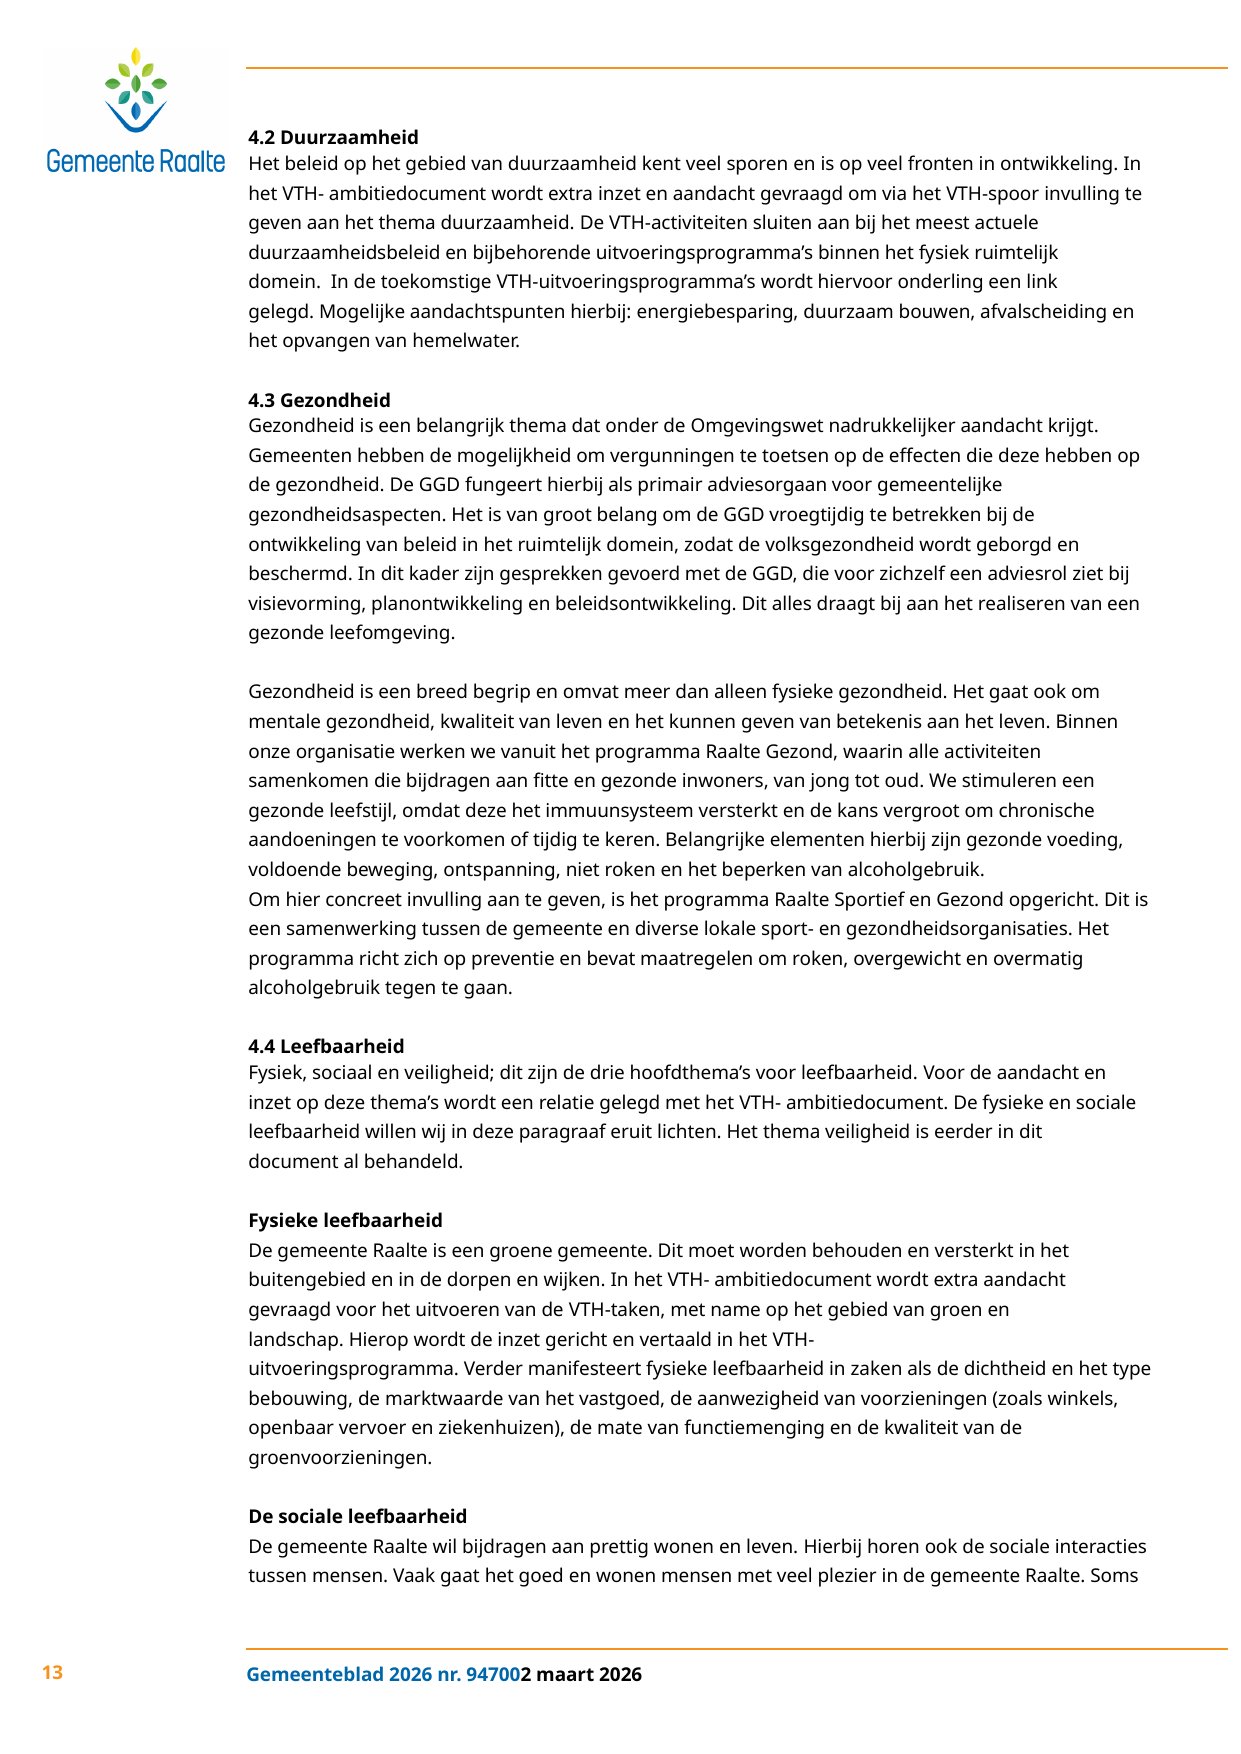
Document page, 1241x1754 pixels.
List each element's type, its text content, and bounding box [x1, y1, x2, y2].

text De sociale leefbaarheid [248, 1503, 1152, 1529]
text De gemeente Raalte wil bijdragen aan prettig wonen en leven. Hierbij horen ook de sociale interacties tussen mensen. Vaak gaat het goed en wonen mensen met veel plezier in de gemeente Raalte. Soms [248, 1533, 1152, 1588]
text 4.4 Leefbaarheid [248, 1034, 1152, 1059]
text Gezondheid is een breed begrip en omvat meer dan alleen fysieke gezondheid. Het gaat ook om mentale gezondheid, kwaliteit van leven en het kunnen geven van betekenis aan het leven. Binnen onze organisatie werken we vanuit het programma Raalte Gezond, waarin alle activiteiten samenkomen die bijdragen aan fitte en gezonde inwoners, van jong tot oud. We stimuleren een gezonde leefstijl, omdat deze het immuunsysteem versterkt en de kans vergroot om chronische aandoeningen te voorkomen of tijdig te keren. Belangrijke elementen hierbij zijn gezonde voeding, voldoende beweging, ontspanning, niet roken en het beperken van alcoholgebruik. [248, 679, 1152, 882]
text Gezondheid is een belangrijk thema dat onder de Omgevingswet nadrukkelijker aandacht krijgt. Gemeenten hebben de mogelijkheid om vergunningen te toetsen op de effecten die deze hebben op de gezondheid. De GGD fungeert hierbij als primair adviesorgaan voor gemeentelijke gezondheidsaspecten. Het is van groot belang om de GGD vroegtijdig te betrekken bij de ontwikkeling van beleid in het ruimtelijk domein, zodat de volksgezondheid wordt geborgd en beschermd. In dit kader zijn gesprekken gevoerd met de GGD, die voor zichzelf een adviesrol ziet bij visievorming, planontwikkeling en beleidsontwikkeling. Dit alles draagt bij aan het realiseren van een gezonde leefomgeving. [248, 412, 1152, 645]
text Fysiek, sociaal en veiligheid; dit zijn de drie hoofdthema’s voor leefbaarheid. Voor de aandacht en inzet op deze thema’s wordt een relatie gelegd met het VTH- ambitiedocument. De fysieke en sociale leefbaarheid willen wij in deze paragraaf eruit lichten. Het thema veiligheid is eerder in dit document al behandeld. [248, 1059, 1152, 1174]
text De gemeente Raalte is een groene gemeente. Dit moet worden behouden en versterkt in het buitengebied en in de dorpen en wijken. In het VTH- ambitiedocument wordt extra aandacht gevraagd voor het uitvoeren van de VTH-taken, met name op het gebied van groen en landschap. Hierop wordt de inzet gericht en vertaald in het VTH-uitvoeringsprogramma. Verder manifesteert fysieke leefbaarheid in zaken als de dichtheid en het type bebouwing, de marktwaarde van het vastgoed, de aanwezigheid van voorzieningen (zoals winkels, openbaar vervoer en ziekenhuizen), de mate van functiemenging en de kwaliteit van de groenvoorzieningen. [248, 1237, 1152, 1470]
text Fysieke leefbaarheid [248, 1207, 1152, 1233]
text 4.2 Duurzaamheid [248, 124, 1152, 150]
text Het beleid op het gebied van duurzaamheid kent veel sporen en is op veel fronten in ontwikkeling. In het VTH- ambitiedocument wordt extra inzet en aandacht gevraagd om via het VTH-spoor invulling te geven aan het thema duurzaamheid. De VTH-activiteiten sluiten aan bij het meest actuele duurzaamheidsbeleid en bijbehorende uitvoeringsprogramma’s binnen het fysiek ruimtelijk domein. In de toekomstige VTH-uitvoeringsprogramma’s wordt hiervoor onderling een link gelegd. Mogelijke aandachtspunten hierbij: energiebesparing, duurzaam bouwen, afvalscheiding en het opvangen van hemelwater. [248, 150, 1152, 353]
picture [41, 47, 231, 172]
text 4.3 Gezondheid [248, 387, 1152, 412]
text Om hier concreet invulling aan te geven, is het programma Raalte Sportief en Gezond opgericht. Dit is een samenwerking tussen de gemeente en diverse lokale sport- en gezondheidsorganisaties. Het programma richt zich op preventie en bevat maatregelen om roken, overgewicht en overmatig alcoholgebruik tegen te gaan. [248, 886, 1152, 1000]
